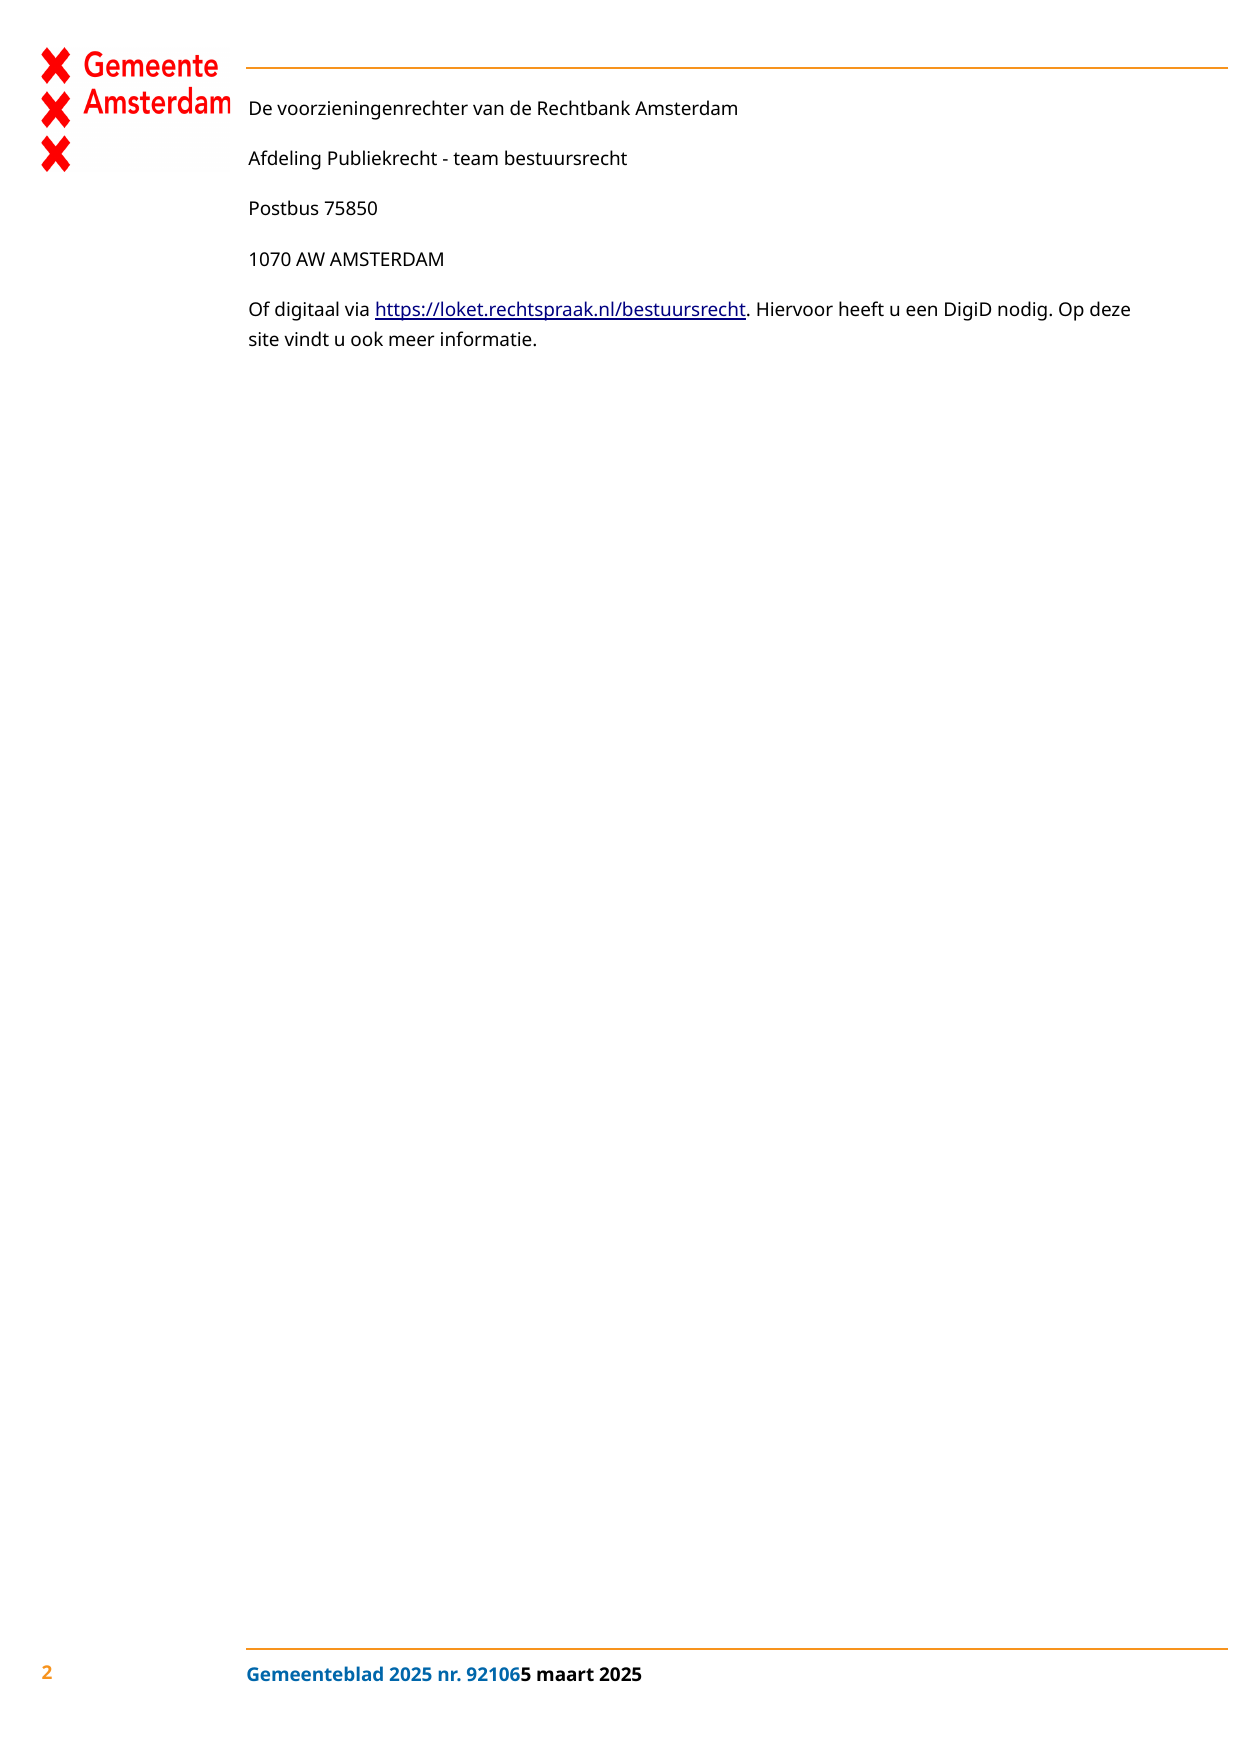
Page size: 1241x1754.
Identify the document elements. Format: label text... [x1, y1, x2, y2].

picture [41, 47, 231, 172]
text De voorzieningenrechter van de Rechtbank Amsterdam [248, 95, 1152, 121]
text Postbus 75850 [248, 196, 1152, 221]
text Of digitaal via https://loket.rechtspraak.nl/bestuursrecht. Hiervoor heeft u een DigiD nodig. Op deze site vindt u ook meer informatie. [248, 296, 1152, 352]
text Afdeling Publiekrecht - team bestuursrecht [248, 145, 1152, 171]
text 1070 AW AMSTERDAM [248, 246, 1152, 272]
